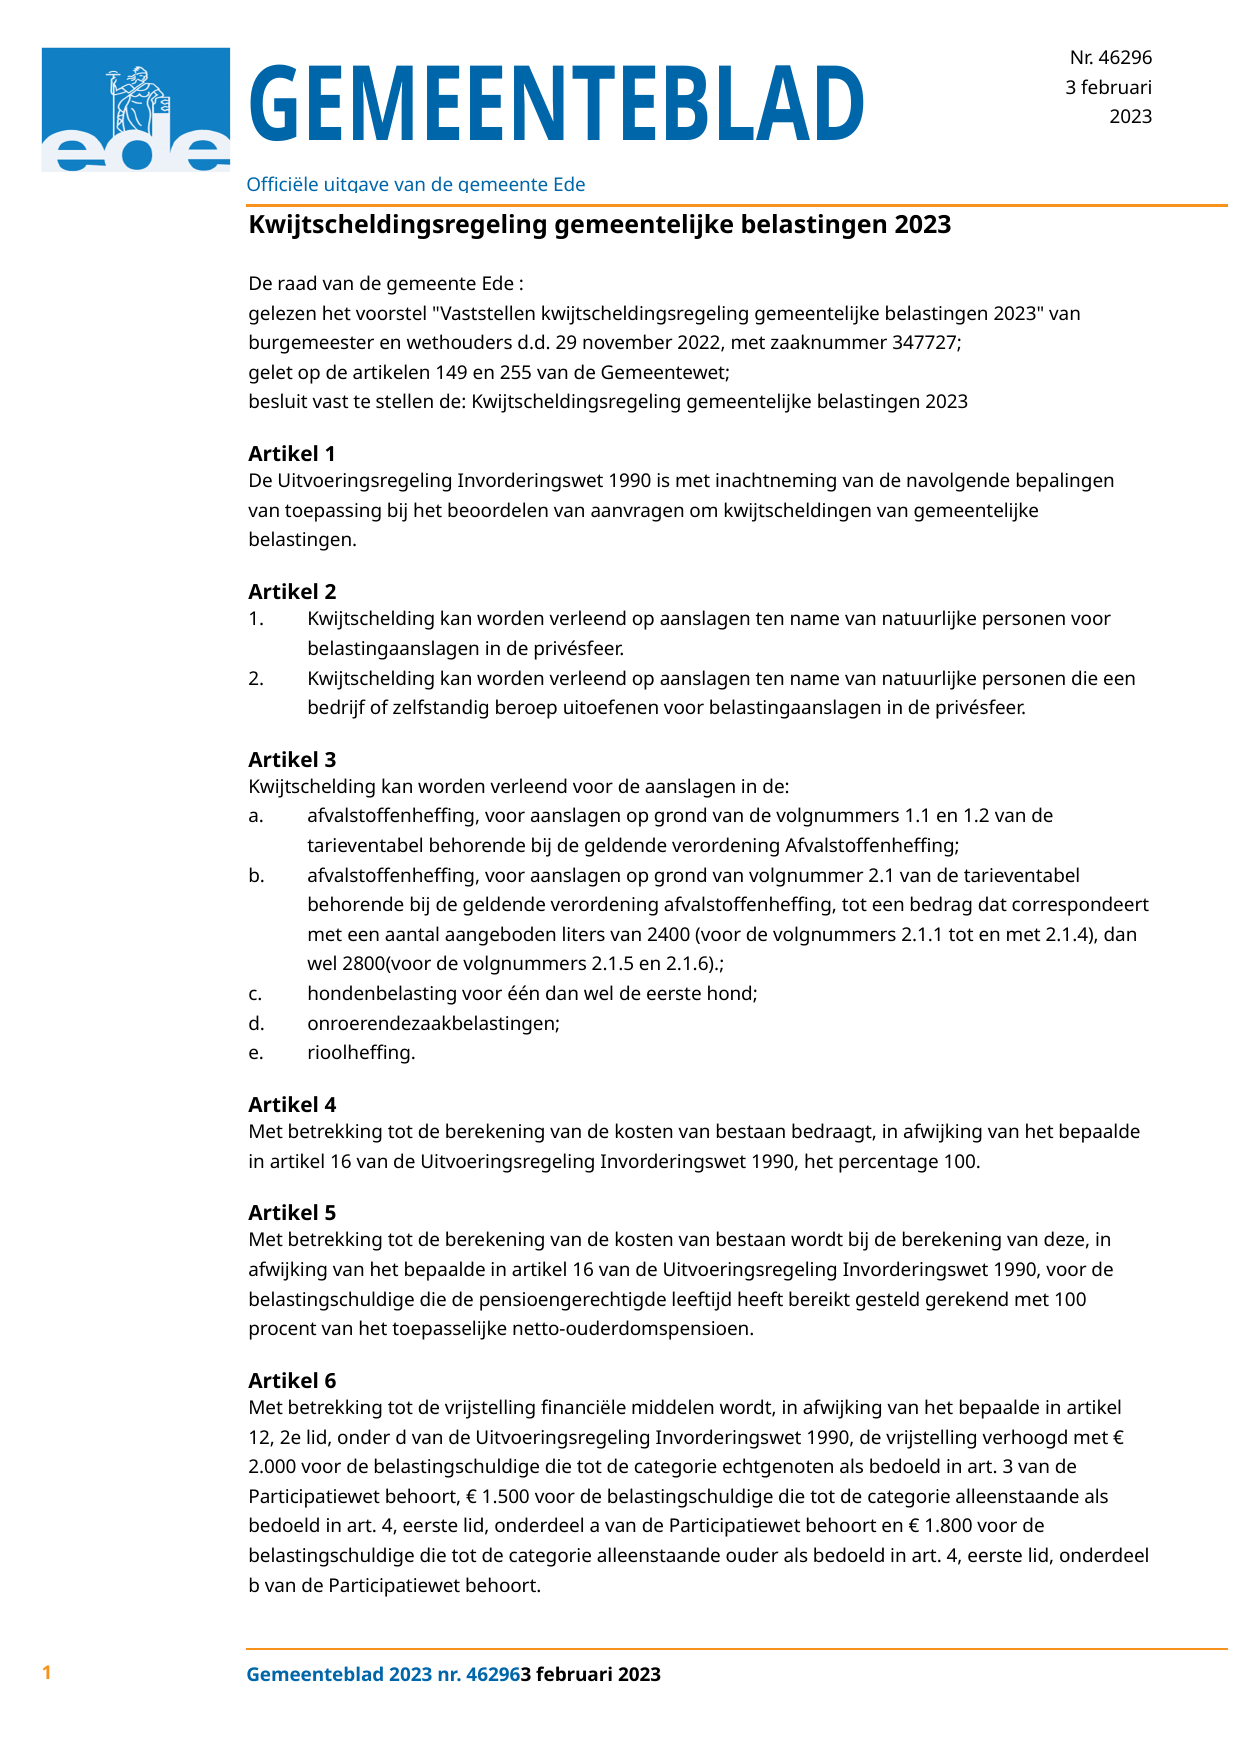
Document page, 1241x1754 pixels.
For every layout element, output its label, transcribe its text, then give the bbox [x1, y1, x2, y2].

list Kwijtschelding kan worden verleend op aanslagen ten name van natuurlijke personen voor belastingaanslagen in de privésfeer. [248, 606, 1152, 661]
list Kwijtschelding kan worden verleend op aanslagen ten name van natuurlijke personen die een bedrijf of zelfstandig beroep uitoefenen voor belastingaanslagen in de privésfeer. [248, 665, 1152, 720]
text Artikel 1 [248, 439, 1152, 467]
text Kwijtscheldingsregeling gemeentelijke belastingen 2023 [248, 207, 1152, 241]
text Met betrekking tot de berekening van de kosten van bestaan bedraagt, in afwijking van het bepaalde in artikel 16 van de Uitvoeringsregeling Invorderingswet 1990, het percentage 100. [248, 1118, 1152, 1173]
text Artikel 6 [248, 1366, 1152, 1394]
text De raad van de gemeente Ede : [248, 270, 1152, 296]
text Artikel 3 [248, 745, 1152, 773]
picture [41, 47, 231, 172]
text Met betrekking tot de berekening van de kosten van bestaan wordt bij de berekening van deze, in afwijking van het bepaalde in artikel 16 van de Uitvoeringsregeling Invorderingswet 1990, voor de belastingschuldige die de pensioengerechtigde leeftijd heeft bereikt gesteld gerekend met 100 procent van het toepasselijke netto-ouderdomspensioen. [248, 1227, 1152, 1341]
text Artikel 2 [248, 577, 1152, 606]
list afvalstoffenheffing, voor aanslagen op grond van volgnummer 2.1 van de tarieventabel behorende bij de geldende verordening afvalstoffenheffing, tot een bedrag dat correspondeert met een aantal aangeboden liters van 2400 (voor de volgnummers 2.1.1 tot en met 2.1.4), dan wel 2800(voor de volgnummers 2.1.5 en 2.1.6).; [248, 862, 1152, 976]
text Artikel 4 [248, 1090, 1152, 1118]
list afvalstoffenheffing, voor aanslagen op grond van de volgnummers 1.1 en 1.2 van de tarieventabel behorende bij de geldende verordening Afvalstoffenheffing; [248, 803, 1152, 858]
text Met betrekking tot de vrijstelling financiële middelen wordt, in afwijking van het bepaalde in artikel 12, 2e lid, onder d van de Uitvoeringsregeling Invorderingswet 1990, de vrijstelling verhoogd met € 2.000 voor de belastingschuldige die tot de categorie echtgenoten als bedoeld in art. 3 van de Participatiewet behoort, € 1.500 voor de belastingschuldige die tot de categorie alleenstaande als bedoeld in art. 4, eerste lid, onderdeel a van de Participatiewet behoort en € 1.800 voor de belastingschuldige die tot de categorie alleenstaande ouder als bedoeld in art. 4, eerste lid, onderdeel b van de Participatiewet behoort. [248, 1394, 1152, 1597]
list hondenbelasting voor één dan wel de eerste hond; [248, 980, 1152, 1006]
list rioolheffing. [248, 1039, 1152, 1065]
text gelezen het voorstel "Vaststellen kwijtscheldingsregeling gemeentelijke belastingen 2023" van burgemeester en wethouders d.d. 29 november 2022, met zaaknummer 347727; [248, 300, 1152, 355]
list onroerendezaakbelastingen; [248, 1010, 1152, 1036]
text De Uitvoeringsregeling Invorderingswet 1990 is met inachtneming van de navolgende bepalingen van toepassing bij het beoordelen van aanvragen om kwijtscheldingen van gemeentelijke belastingen. [248, 467, 1152, 552]
text Artikel 5 [248, 1198, 1152, 1227]
text Kwijtschelding kan worden verleend voor de aanslagen in de: [248, 773, 1152, 799]
text gelet op de artikelen 149 en 255 van de Gemeentewet; [248, 359, 1152, 385]
text besluit vast te stellen de: Kwijtscheldingsregeling gemeentelijke belastingen 2023 [248, 389, 1152, 414]
